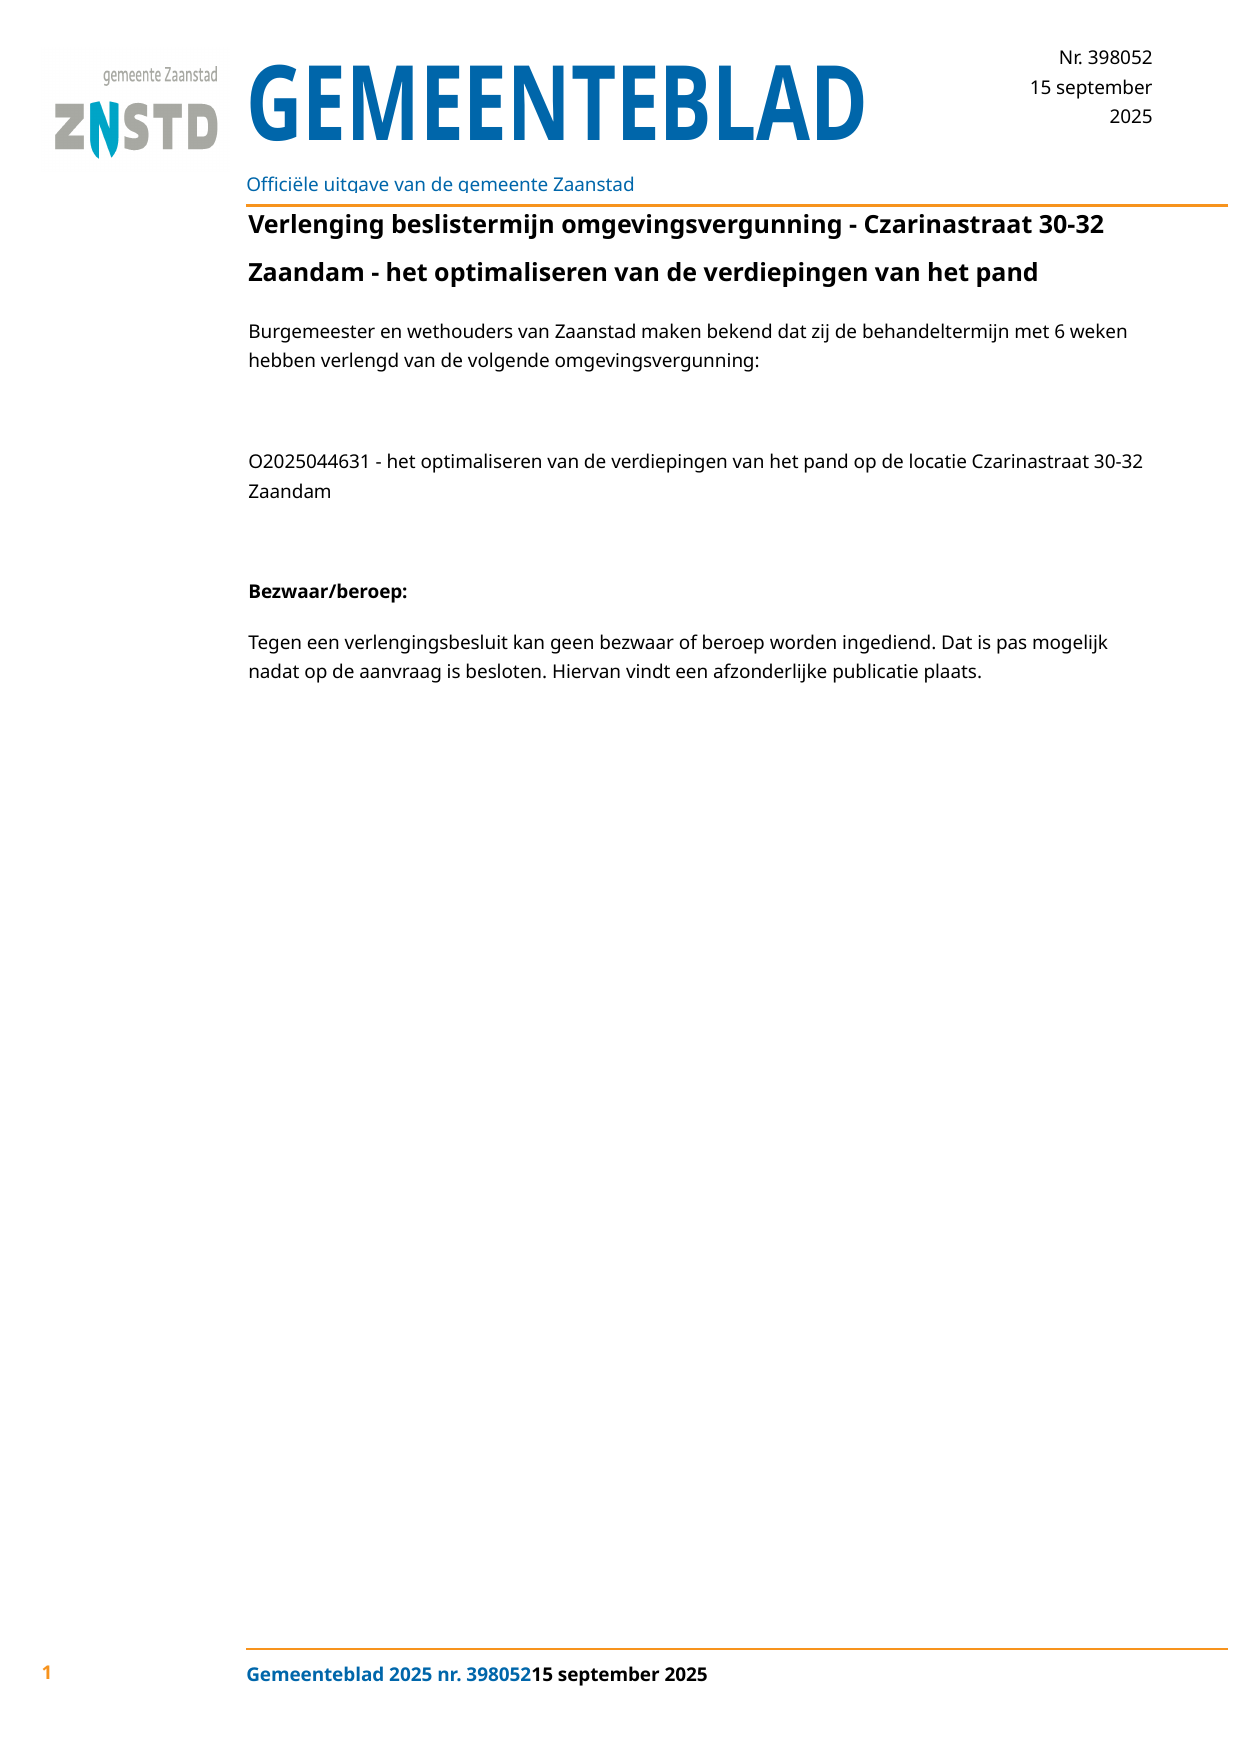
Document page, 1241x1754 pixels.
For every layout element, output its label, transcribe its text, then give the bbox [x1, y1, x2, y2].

picture [41, 47, 231, 172]
text Verlenging beslistermijn omgevingsvergunning - Czarinastraat 30-32 Zaandam - het optimaliseren van de verdiepingen van het pand [248, 207, 1152, 288]
text Burgemeester en wethouders van Zaanstad maken bekend dat zij de behandeltermijn met 6 weken hebben verlengd van de volgende omgevingsvergunning: [248, 318, 1152, 373]
text Bezwaar/beroep: [248, 579, 1152, 604]
text Tegen een verlengingsbesluit kan geen bezwaar of beroep worden ingediend. Dat is pas mogelijk nadat op de aanvraag is besloten. Hiervan vindt een afzonderlijke publicatie plaats. [248, 629, 1152, 684]
text O2025044631 - het optimaliseren van de verdiepingen van het pand op de locatie Czarinastraat 30-32 Zaandam [248, 448, 1152, 504]
